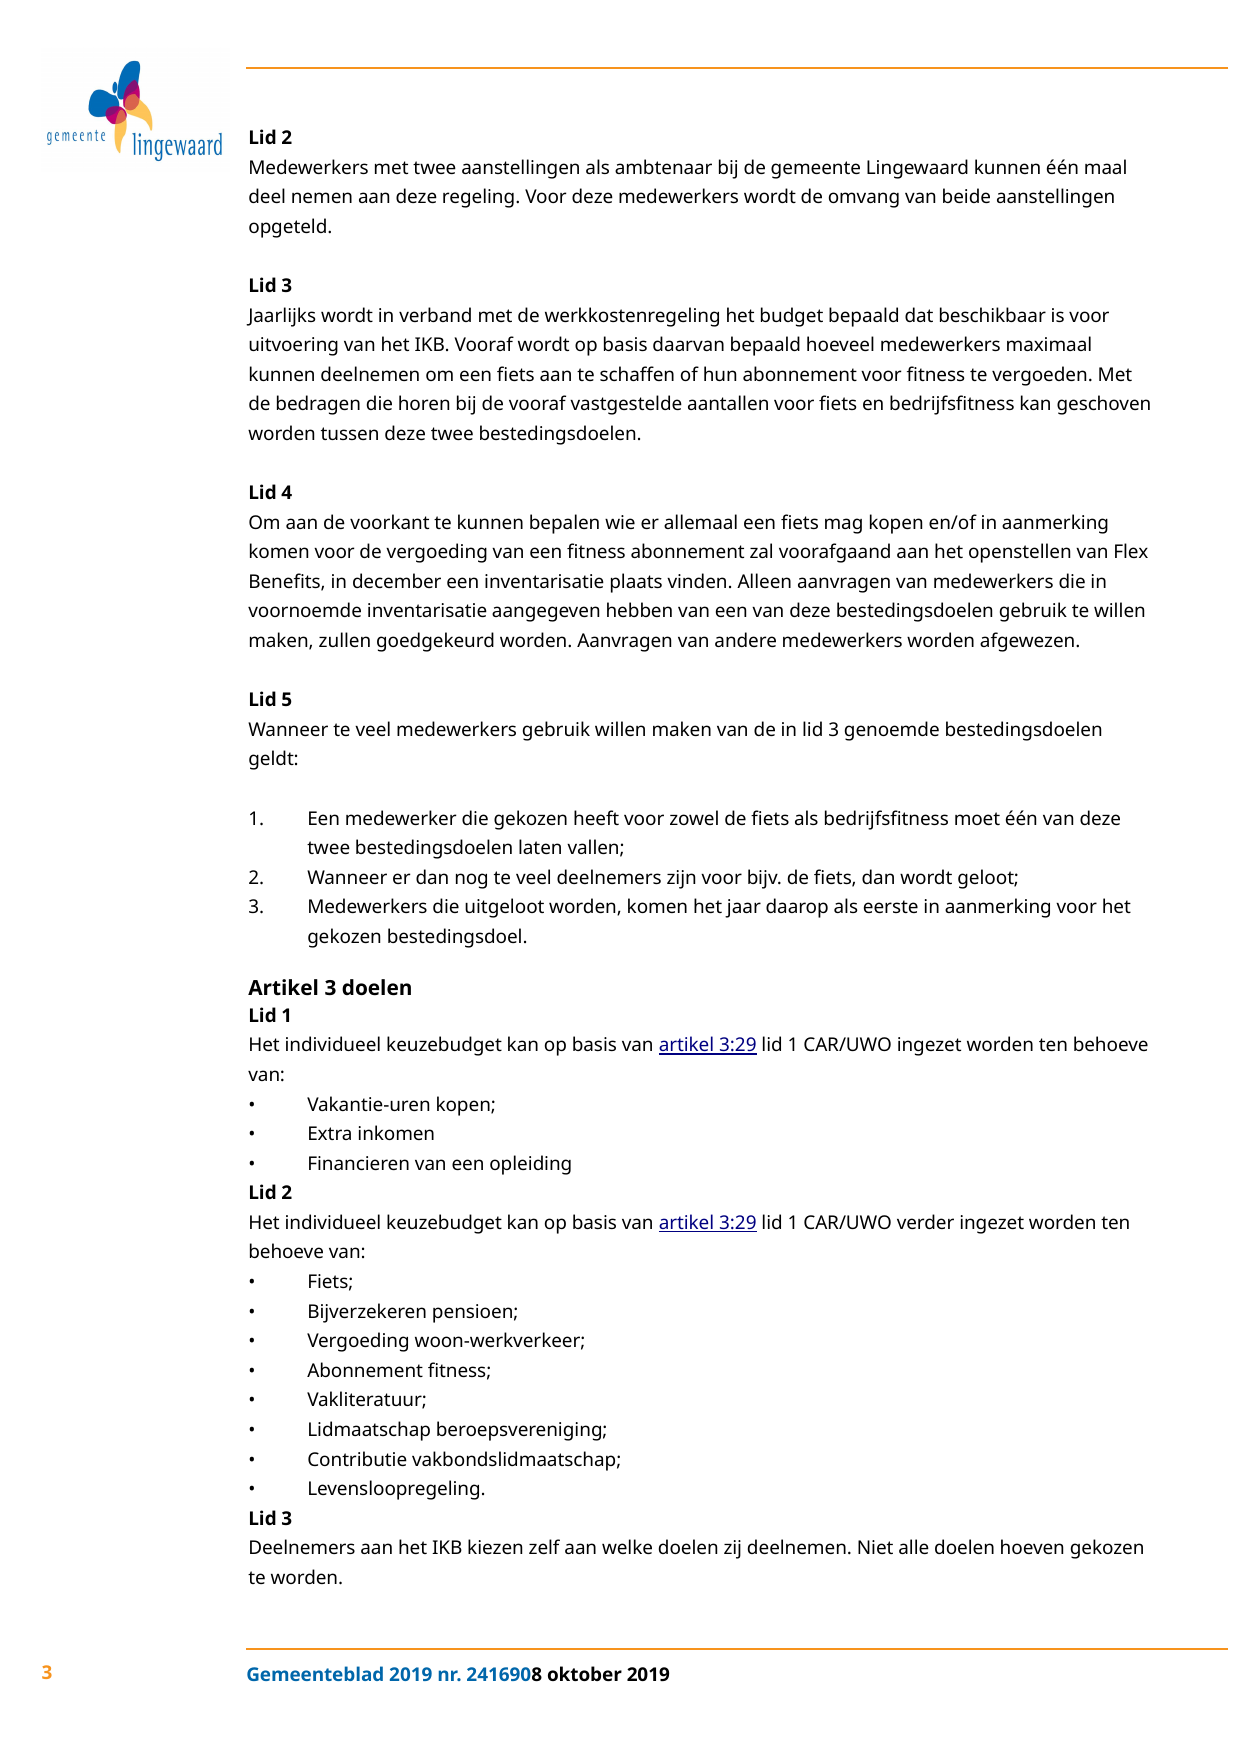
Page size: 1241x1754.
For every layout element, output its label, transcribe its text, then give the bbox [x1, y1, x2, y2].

list Vergoeding woon-werkverkeer; [248, 1327, 1152, 1353]
text Lid 1 [248, 1002, 1152, 1028]
list Vakantie-uren kopen; [248, 1091, 1152, 1116]
list Een medewerker die gekozen heeft voor zowel de fiets als bedrijfsfitness moet één van deze twee bestedingsdoelen laten vallen; [248, 805, 1152, 860]
list Contributie vakbondslidmaatschap; [248, 1446, 1152, 1471]
text Deelnemers aan het IKB kiezen zelf aan welke doelen zij deelnemen. Niet alle doelen hoeven gekozen te worden. [248, 1534, 1152, 1590]
text Het individueel keuzebudget kan op basis van artikel 3:29 lid 1 CAR/UWO ingezet worden ten behoeve van: [248, 1032, 1152, 1087]
list Vakliteratuur; [248, 1387, 1152, 1412]
list Abonnement fitness; [248, 1357, 1152, 1383]
text Lid 3 [248, 272, 1152, 298]
text Medewerkers met twee aanstellingen als ambtenaar bij de gemeente Lingewaard kunnen één maal deel nemen aan deze regeling. Voor deze medewerkers wordt de omvang van beide aanstellingen opgeteld. [248, 154, 1152, 239]
text Lid 2 [248, 1179, 1152, 1205]
text Jaarlijks wordt in verband met de werkkostenregeling het budget bepaald dat beschikbaar is voor uitvoering van het IKB. Vooraf wordt op basis daarvan bepaald hoeveel medewerkers maximaal kunnen deelnemen om een fiets aan te schaffen of hun abonnement voor fitness te vergoeden. Met de bedragen die horen bij de vooraf vastgestelde aantallen voor fiets en bedrijfsfitness kan geschoven worden tussen deze twee bestedingsdoelen. [248, 302, 1152, 446]
list Levensloopregeling. [248, 1475, 1152, 1501]
text Lid 3 [248, 1505, 1152, 1531]
list Bijverzekeren pensioen; [248, 1298, 1152, 1323]
text Artikel 3 doelen [248, 973, 1152, 1002]
list Medewerkers die uitgeloot worden, komen het jaar daarop als eerste in aanmerking voor het gekozen bestedingsdoel. [248, 893, 1152, 949]
text Lid 5 [248, 686, 1152, 712]
text Het individueel keuzebudget kan op basis van artikel 3:29 lid 1 CAR/UWO verder ingezet worden ten behoeve van: [248, 1209, 1152, 1264]
text Om aan de voorkant te kunnen bepalen wie er allemaal een fiets mag kopen en/of in aanmerking komen voor de vergoeding van een fitness abonnement zal voorafgaand aan het openstellen van Flex Benefits, in december een inventarisatie plaats vinden. Alleen aanvragen van medewerkers die in voornoemde inventarisatie aangegeven hebben van een van deze bestedingsdoelen gebruik te willen maken, zullen goedgekeurd worden. Aanvragen van andere medewerkers worden afgewezen. [248, 509, 1152, 653]
list Lidmaatschap beroepsvereniging; [248, 1416, 1152, 1442]
list Financieren van een opleiding [248, 1150, 1152, 1176]
text Lid 2 [248, 124, 1152, 150]
list Extra inkomen [248, 1120, 1152, 1146]
picture [41, 47, 231, 172]
list Wanneer er dan nog te veel deelnemers zijn voor bijv. de fiets, dan wordt geloot; [248, 864, 1152, 890]
text Wanneer te veel medewerkers gebruik willen maken van de in lid 3 genoemde bestedingsdoelen geldt: [248, 716, 1152, 771]
text Lid 4 [248, 479, 1152, 505]
list Fiets; [248, 1268, 1152, 1294]
